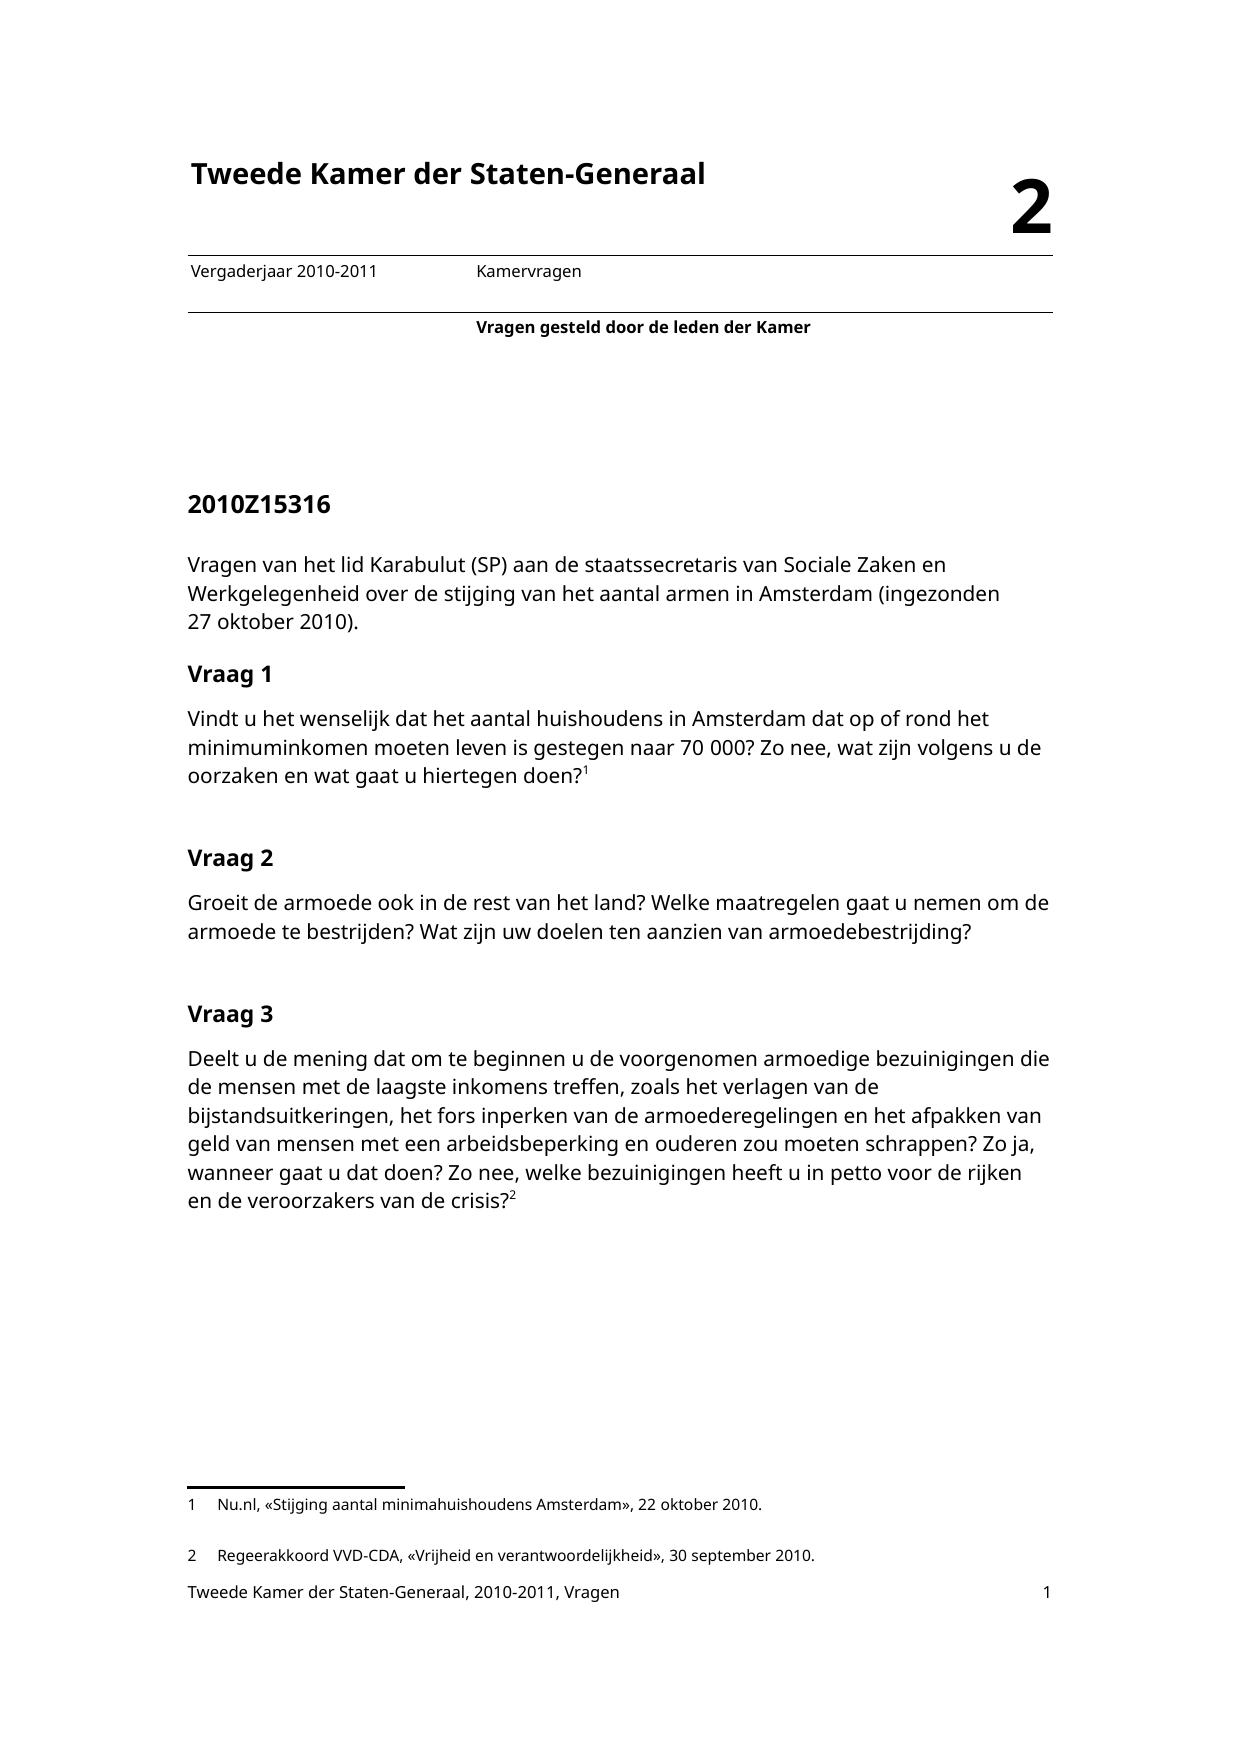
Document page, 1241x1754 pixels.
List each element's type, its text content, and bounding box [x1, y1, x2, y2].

table_cell Kamervragen [473, 256, 1053, 312]
text Vindt u het wenselijk dat het aantal huishoudens in Amsterdam dat op of rond het minimuminkomen moeten leven is gestegen naar 70 000? Zo nee, wat zijn volgens u de oorzaken en wat gaat u hiertegen doen? [187, 704, 1053, 790]
subtitle Vraag 2 [187, 842, 1053, 873]
text 2010Z15316 [187, 487, 1053, 521]
subtitle Vraag 3 [187, 998, 1053, 1029]
table_cell Vergaderjaar 2010-2011 [188, 256, 473, 312]
table_header 2 [880, 150, 1053, 255]
table_header Tweede Kamer der Staten-Generaal [188, 150, 879, 255]
table_cell [188, 313, 473, 339]
subtitle Vraag 1 [187, 658, 1053, 689]
text Nu.nl, «Stijging aantal minimahuishoudens Amsterdam», 22 oktober 2010. [187, 1479, 1053, 1508]
text Deelt u de mening dat om te beginnen u de voorgenomen armoedige bezuinigingen die de mensen met de laagste inkomens treffen, zoals het verlagen van de bijstandsuitkeringen, het fors inperken van de armoederegelingen en het afpakken van geld van mensen met een arbeidsbeperking en ouderen zou moeten schrappen? Zo ja, wanneer gaat u dat doen? Zo nee, welke bezuinigingen heeft u in petto voor de rijken en de veroorzakers van de crisis? [187, 1044, 1053, 1215]
text Regeerakkoord VVD-CDA, «Vrijheid en verantwoordelijkheid», 30 september 2010. [187, 1538, 1053, 1566]
text Vragen van het lid Karabulut (SP) aan de staatssecretaris van Sociale Zaken en Werkgelegenheid over de stijging van het aantal armen in Amsterdam (ingezonden 27 oktober 2010). [187, 550, 1053, 636]
text Groeit de armoede ook in de rest van het land? Welke maatregelen gaat u nemen om de armoede te bestrijden? Wat zijn uw doelen ten aanzien van armoedebestrijding? [187, 888, 1053, 945]
table_cell Vragen gesteld door de leden der Kamer [473, 313, 1053, 339]
